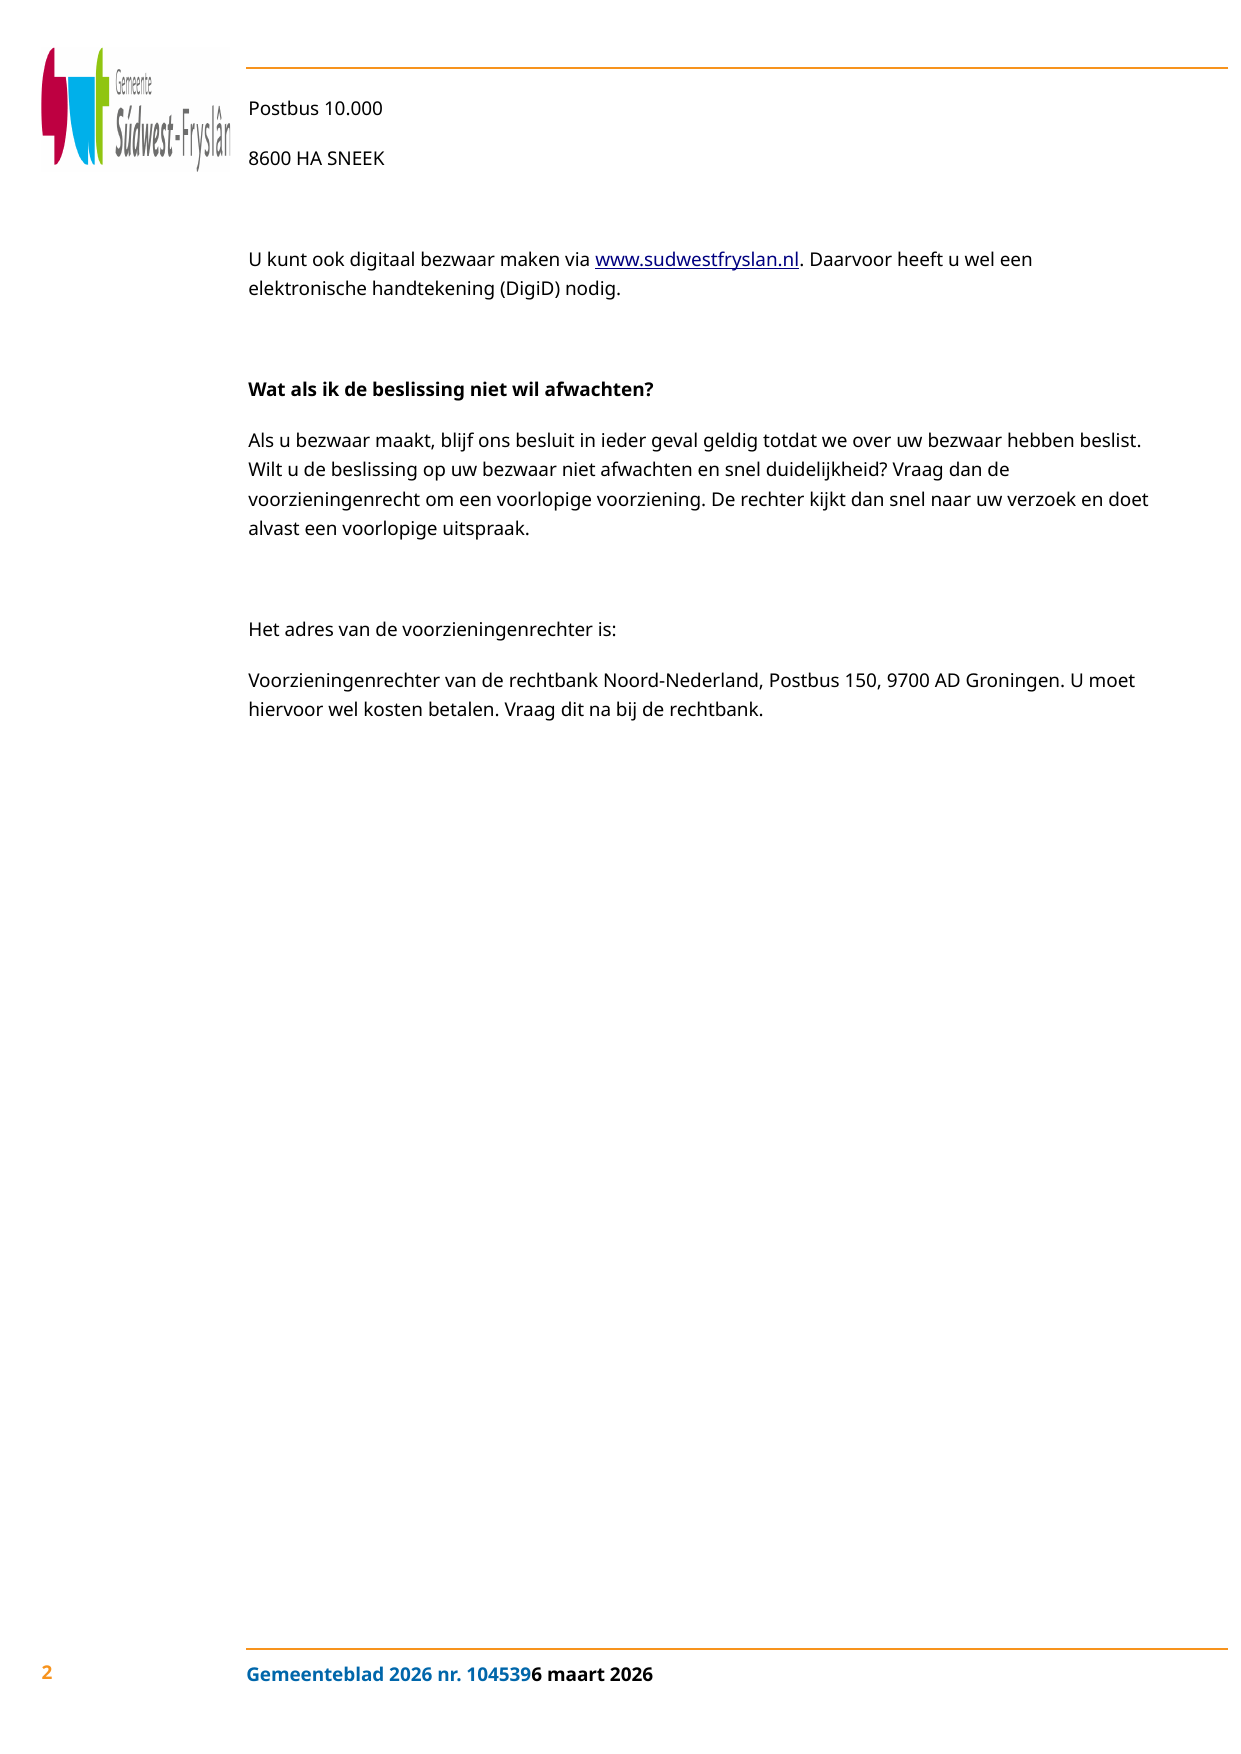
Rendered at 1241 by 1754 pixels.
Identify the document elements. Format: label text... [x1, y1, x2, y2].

text Voorzieningenrechter van de rechtbank Noord-Nederland, Postbus 150, 9700 AD Groningen. U moet hiervoor wel kosten betalen. Vraag dit na bij de rechtbank. [248, 667, 1152, 722]
text Wat als ik de beslissing niet wil afwachten? [248, 376, 1152, 402]
text Als u bezwaar maakt, blijf ons besluit in ieder geval geldig totdat we over uw bezwaar hebben beslist. Wilt u de beslissing op uw bezwaar niet afwachten en snel duidelijkheid? Vraag dan de voorzieningenrecht om een voorlopige voorziening. De rechter kijkt dan snel naar uw verzoek en doet alvast een voorlopige uitspraak. [248, 427, 1152, 541]
text 8600 HA SNEEK [248, 145, 1152, 171]
text Postbus 10.000 [248, 95, 1152, 121]
picture [41, 47, 231, 172]
text Het adres van de voorzieningenrechter is: [248, 616, 1152, 642]
text U kunt ook digitaal bezwaar maken via www.sudwestfryslan.nl. Daarvoor heeft u wel een elektronische handtekening (DigiD) nodig. [248, 246, 1152, 301]
